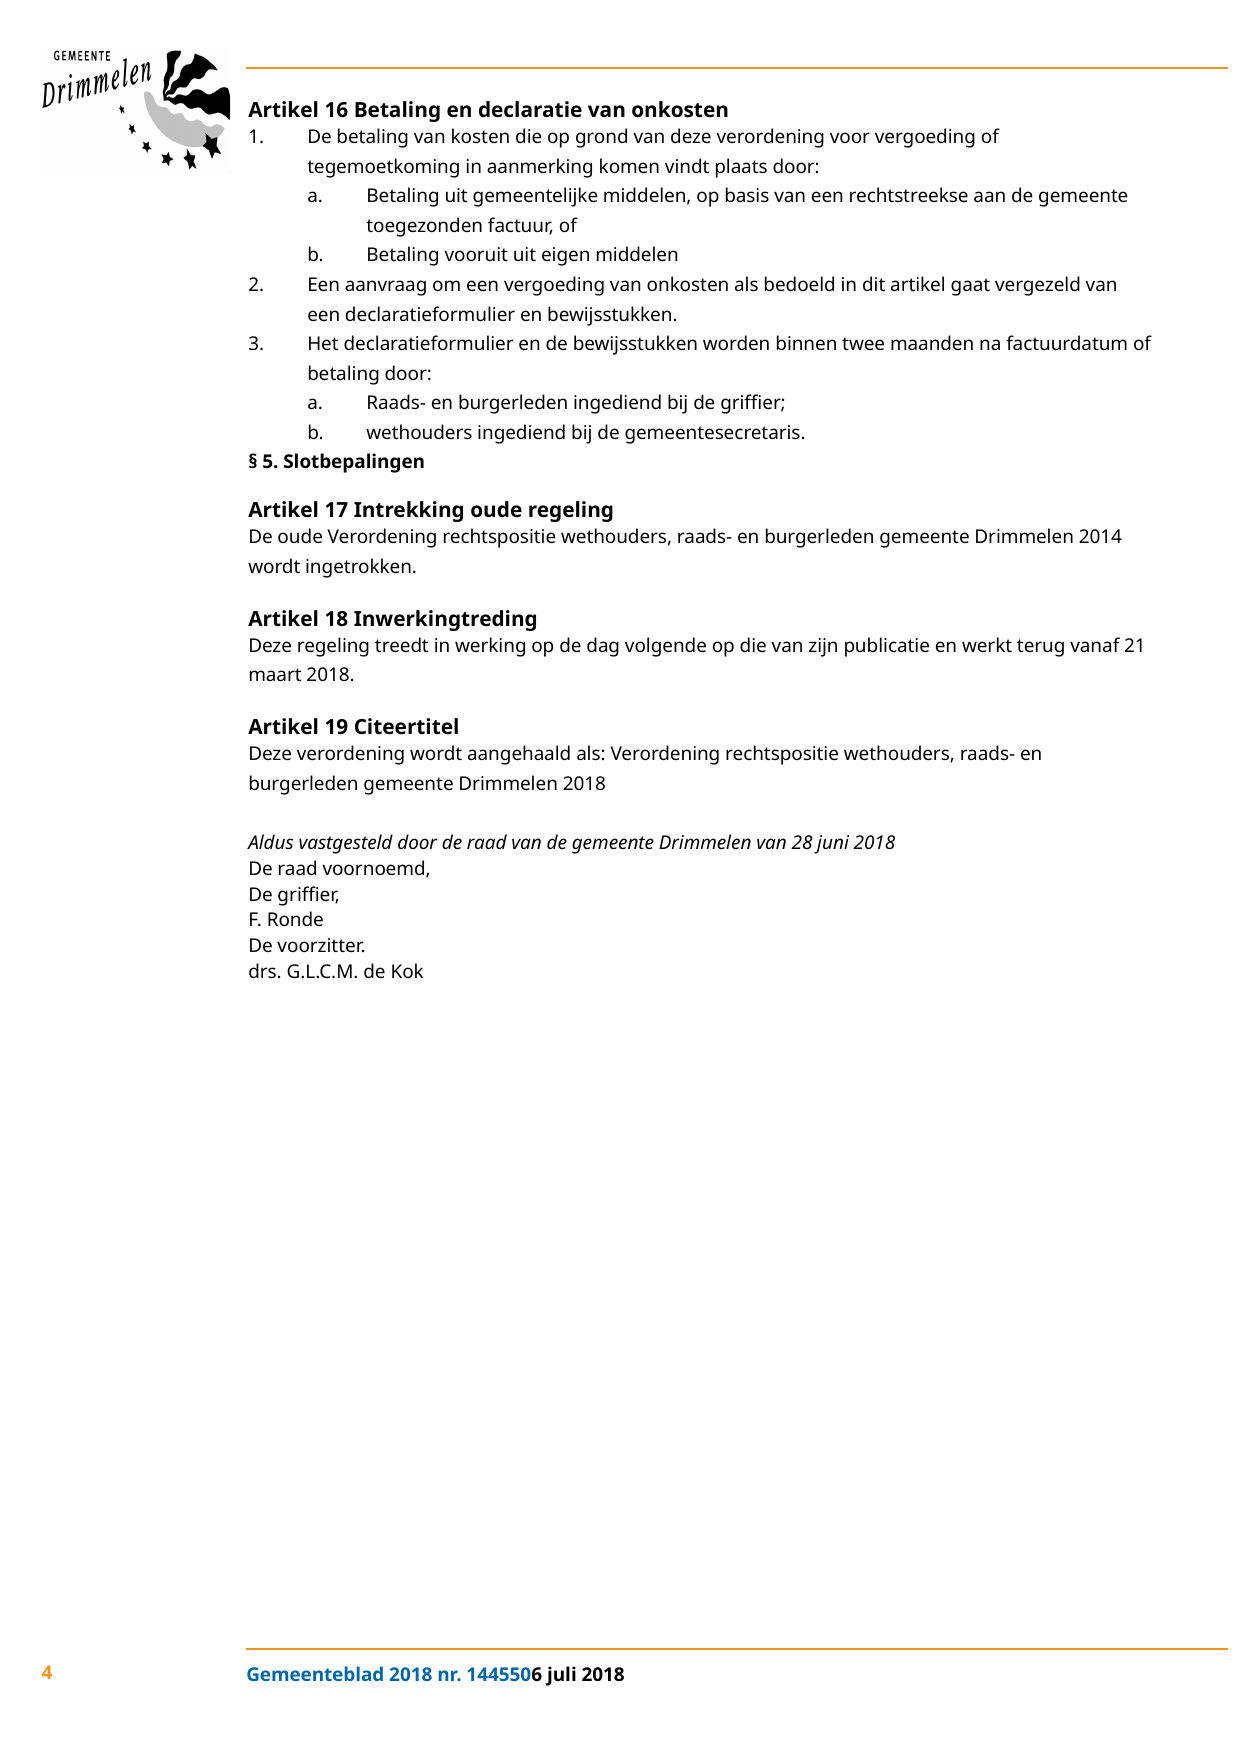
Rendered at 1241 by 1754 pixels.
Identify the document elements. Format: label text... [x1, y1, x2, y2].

text Artikel 17 Intrekking oude regeling [248, 495, 1152, 524]
text De voorzitter. [248, 932, 1152, 958]
text Artikel 19 Citeertitel [248, 712, 1152, 741]
list Raads- en burgerleden ingediend bij de griffier; [307, 389, 1152, 415]
list De betaling van kosten die op grond van deze verordening voor vergoeding of tegemoetkoming in aanmerking komen vindt plaats door: [248, 123, 1152, 178]
text De griffier, [248, 881, 1152, 906]
text Artikel 16 Betaling en declaratie van onkosten [248, 95, 1152, 123]
list Een aanvraag om een vergoeding van onkosten als bedoeld in dit artikel gaat vergezeld van een declaratieformulier en bewijsstukken. [248, 271, 1152, 326]
text F. Ronde [248, 906, 1152, 932]
text Aldus vastgesteld door de raad van de gemeente Drimmelen van 28 juni 2018 [248, 829, 1152, 855]
list Betaling uit gemeentelijke middelen, op basis van een rechtstreekse aan de gemeente toegezonden factuur, of [307, 182, 1152, 238]
text De raad voornoemd, [248, 855, 1152, 881]
text Deze verordening wordt aangehaald als: Verordening rechtspositie wethouders, raads- en burgerleden gemeente Drimmelen 2018 [248, 741, 1152, 796]
text De oude Verordening rechtspositie wethouders, raads- en burgerleden gemeente Drimmelen 2014 wordt ingetrokken. [248, 524, 1152, 579]
text § 5. Slotbepalingen [248, 449, 1152, 474]
text drs. G.L.C.M. de Kok [248, 958, 1152, 984]
text Artikel 18 Inwerkingtreding [248, 604, 1152, 632]
picture [41, 47, 231, 172]
list Het declaratieformulier en de bewijsstukken worden binnen twee maanden na factuurdatum of betaling door: [248, 330, 1152, 386]
text Deze regeling treedt in werking op de dag volgende op die van zijn publicatie en werkt terug vanaf 21 maart 2018. [248, 632, 1152, 687]
list Betaling vooruit uit eigen middelen [307, 242, 1152, 267]
list wethouders ingediend bij de gemeentesecretaris. [307, 419, 1152, 445]
